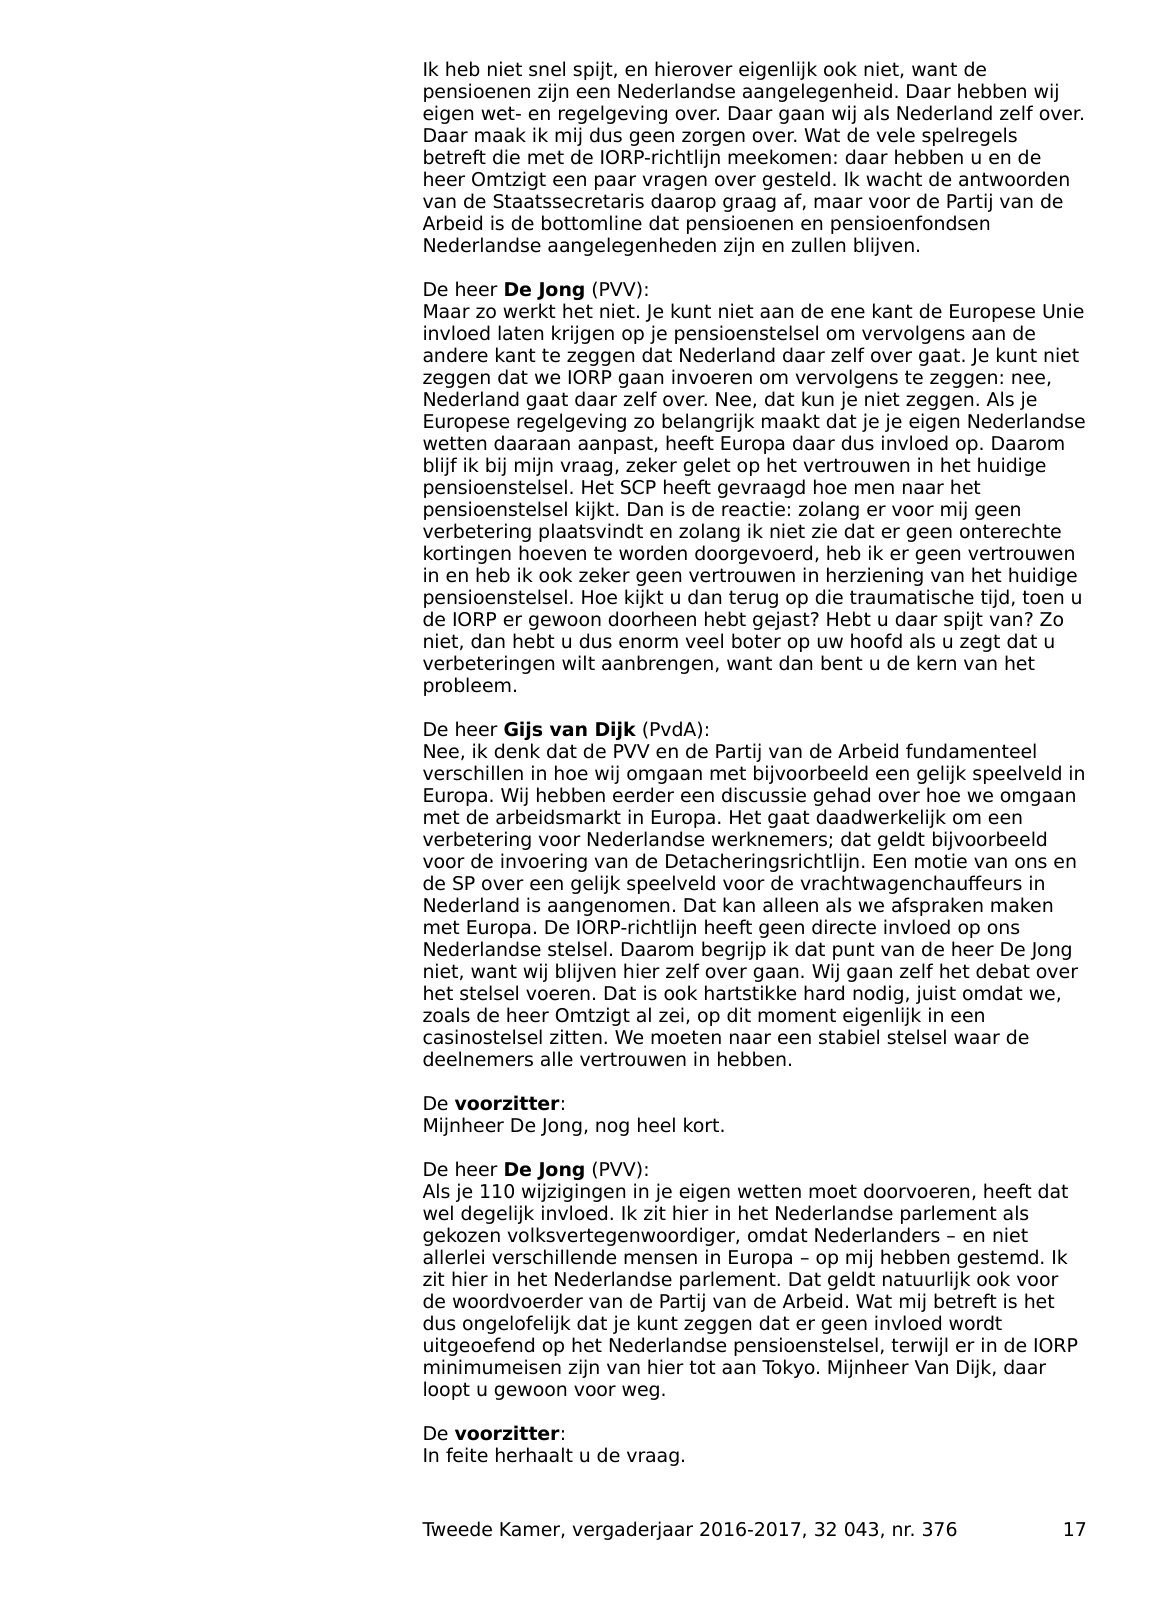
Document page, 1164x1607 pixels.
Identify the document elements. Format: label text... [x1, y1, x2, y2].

text De heer De Jong (PVV): [422, 1159, 1087, 1181]
text De heer Gijs van Dijk (PvdA): [422, 719, 1087, 741]
text Mijnheer De Jong, nog heel kort. [422, 1115, 1087, 1137]
text In feite herhaalt u de vraag. [422, 1445, 1087, 1467]
text De voorzitter: [422, 1423, 1087, 1445]
text Nee, ik denk dat de PVV en de Partij van de Arbeid fundamenteel verschillen in hoe wij omgaan met bijvoorbeeld een gelijk speelveld in Europa. Wij hebben eerder een discussie gehad over hoe we omgaan met de arbeidsmarkt in Europa. Het gaat daadwerkelijk om een verbetering voor Nederlandse werknemers; dat geldt bijvoorbeeld voor de invoering van de Detacheringsrichtlijn. Een motie van ons en de SP over een gelijk speelveld voor de vrachtwagenchauffeurs in Nederland is aangenomen. Dat kan alleen als we afspraken maken met Europa. De IORP-richtlijn heeft geen directe invloed op ons Nederlandse stelsel. Daarom begrijp ik dat punt van de heer De Jong niet, want wij blijven hier zelf over gaan. Wij gaan zelf het debat over het stelsel voeren. Dat is ook hartstikke hard nodig, juist omdat we, zoals de heer Omtzigt al zei, op dit moment eigenlijk in een casinostelsel zitten. We moeten naar een stabiel stelsel waar de deelnemers alle vertrouwen in hebben. [422, 741, 1087, 1071]
text Ik heb niet snel spijt, en hierover eigenlijk ook niet, want de pensioenen zijn een Nederlandse aangelegenheid. Daar hebben wij eigen wet- en regelgeving over. Daar gaan wij als Nederland zelf over. Daar maak ik mij dus geen zorgen over. Wat de vele spelregels betreft die met de IORP-richtlijn meekomen: daar hebben u en de heer Omtzigt een paar vragen over gesteld. Ik wacht de antwoorden van de Staatssecretaris daarop graag af, maar voor de Partij van de Arbeid is de bottomline dat pensioenen en pensioenfondsen Nederlandse aangelegenheden zijn en zullen blijven. [422, 59, 1087, 257]
text De voorzitter: [422, 1093, 1087, 1115]
text Maar zo werkt het niet. Je kunt niet aan de ene kant de Europese Unie invloed laten krijgen op je pensioenstelsel om vervolgens aan de andere kant te zeggen dat Nederland daar zelf over gaat. Je kunt niet zeggen dat we IORP gaan invoeren om vervolgens te zeggen: nee, Nederland gaat daar zelf over. Nee, dat kun je niet zeggen. Als je Europese regelgeving zo belangrijk maakt dat je je eigen Nederlandse wetten daaraan aanpast, heeft Europa daar dus invloed op. Daarom blijf ik bij mijn vraag, zeker gelet op het vertrouwen in het huidige pensioenstelsel. Het SCP heeft gevraagd hoe men naar het pensioenstelsel kijkt. Dan is de reactie: zolang er voor mij geen verbetering plaatsvindt en zolang ik niet zie dat er geen onterechte kortingen hoeven te worden doorgevoerd, heb ik er geen vertrouwen in en heb ik ook zeker geen vertrouwen in herziening van het huidige pensioenstelsel. Hoe kijkt u dan terug op die traumatische tijd, toen u de IORP er gewoon doorheen hebt gejast? Hebt u daar spijt van? Zo niet, dan hebt u dus enorm veel boter op uw hoofd als u zegt dat u verbeteringen wilt aanbrengen, want dan bent u de kern van het probleem. [422, 301, 1087, 697]
text Als je 110 wijzigingen in je eigen wetten moet doorvoeren, heeft dat wel degelijk invloed. Ik zit hier in het Nederlandse parlement als gekozen volksvertegenwoordiger, omdat Nederlanders – en niet allerlei verschillende mensen in Europa – op mij hebben gestemd. Ik zit hier in het Nederlandse parlement. Dat geldt natuurlijk ook voor de woordvoerder van de Partij van de Arbeid. Wat mij betreft is het dus ongelofelijk dat je kunt zeggen dat er geen invloed wordt uitgeoefend op het Nederlandse pensioenstelsel, terwijl er in de IORP minimumeisen zijn van hier tot aan Tokyo. Mijnheer Van Dijk, daar loopt u gewoon voor weg. [422, 1181, 1087, 1401]
text De heer De Jong (PVV): [422, 279, 1087, 301]
